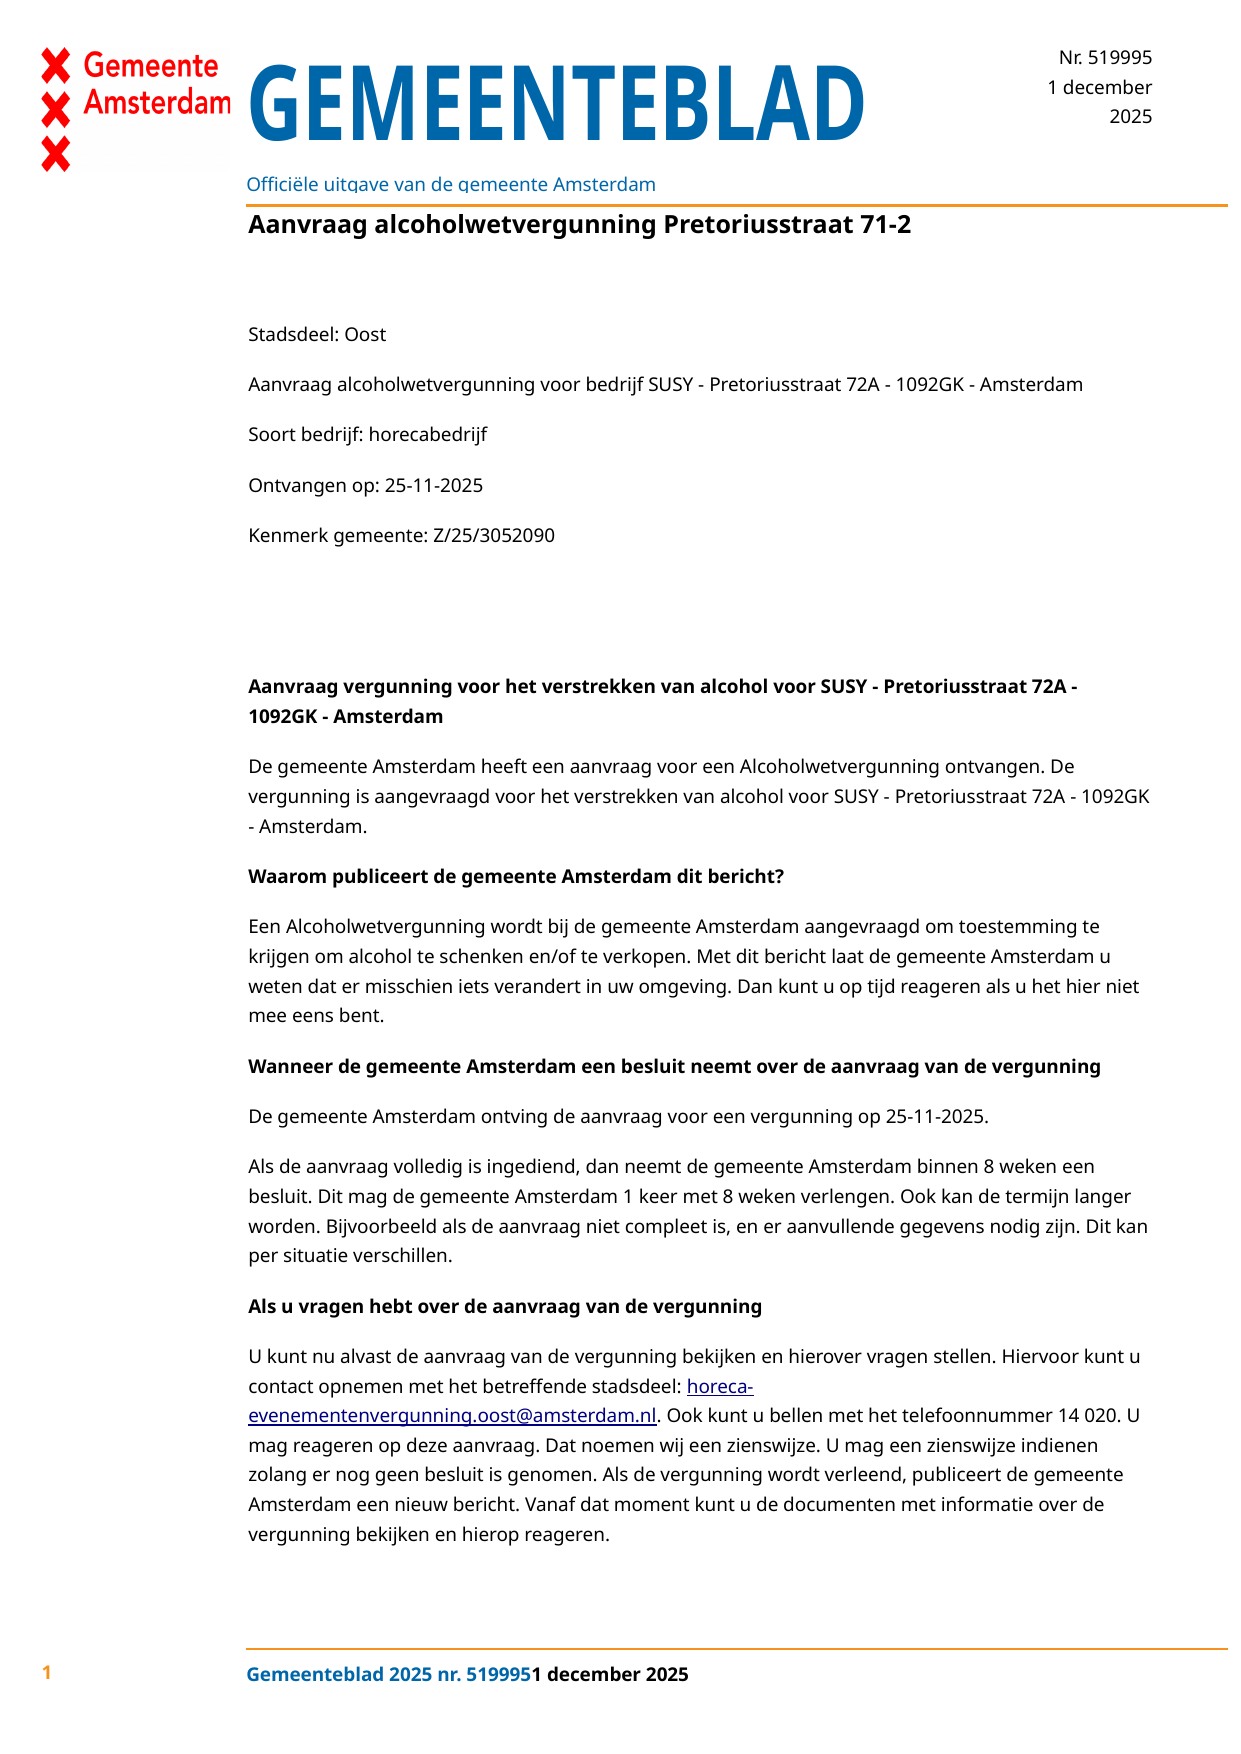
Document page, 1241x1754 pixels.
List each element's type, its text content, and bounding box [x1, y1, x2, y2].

picture [41, 47, 231, 172]
text U kunt nu alvast de aanvraag van de vergunning bekijken en hierover vragen stellen. Hiervoor kunt u contact opnemen met het betreffende stadsdeel: horeca-evenementenvergunning.oost@amsterdam.nl. Ook kunt u bellen met het telefoonnummer 14 020. U mag reageren op deze aanvraag. Dat noemen wij een zienswijze. U mag een zienswijze indienen zolang er nog geen besluit is genomen. Als de vergunning wordt verleend, publiceert de gemeente Amsterdam een nieuw bericht. Vanaf dat moment kunt u de documenten met informatie over de vergunning bekijken en hierop reageren. [248, 1343, 1152, 1546]
text De gemeente Amsterdam heeft een aanvraag voor een Alcoholwetvergunning ontvangen. De vergunning is aangevraagd voor het verstrekken van alcohol voor SUSY - Pretoriusstraat 72A - 1092GK - Amsterdam. [248, 754, 1152, 838]
text Kenmerk gemeente: Z/25/3052090 [248, 522, 1152, 548]
text Aanvraag alcoholwetvergunning Pretoriusstraat 71-2 [248, 207, 1152, 241]
text Waarom publiceert de gemeente Amsterdam dit bericht? [248, 863, 1152, 889]
text Als u vragen hebt over de aanvraag van de vergunning [248, 1293, 1152, 1318]
text Een Alcoholwetvergunning wordt bij de gemeente Amsterdam aangevraagd om toestemming te krijgen om alcohol te schenken en/of te verkopen. Met dit bericht laat de gemeente Amsterdam u weten dat er misschien iets verandert in uw omgeving. Dan kunt u op tijd reageren als u het hier niet mee eens bent. [248, 914, 1152, 1028]
text Soort bedrijf: horecabedrijf [248, 422, 1152, 447]
text Stadsdeel: Oost [248, 321, 1152, 346]
text Als de aanvraag volledig is ingediend, dan neemt de gemeente Amsterdam binnen 8 weken een besluit. Dit mag de gemeente Amsterdam 1 keer met 8 weken verlengen. Ook kan de termijn langer worden. Bijvoorbeeld als de aanvraag niet compleet is, en er aanvullende gegevens nodig zijn. Dit kan per situatie verschillen. [248, 1154, 1152, 1268]
text Aanvraag vergunning voor het verstrekken van alcohol voor SUSY - Pretoriusstraat 72A - 1092GK - Amsterdam [248, 674, 1152, 729]
text Ontvangen op: 25-11-2025 [248, 472, 1152, 498]
text Aanvraag alcoholwetvergunning voor bedrijf SUSY - Pretoriusstraat 72A - 1092GK - Amsterdam [248, 371, 1152, 397]
text De gemeente Amsterdam ontving de aanvraag voor een vergunning op 25-11-2025. [248, 1103, 1152, 1129]
text Wanneer de gemeente Amsterdam een besluit neemt over de aanvraag van de vergunning [248, 1053, 1152, 1078]
